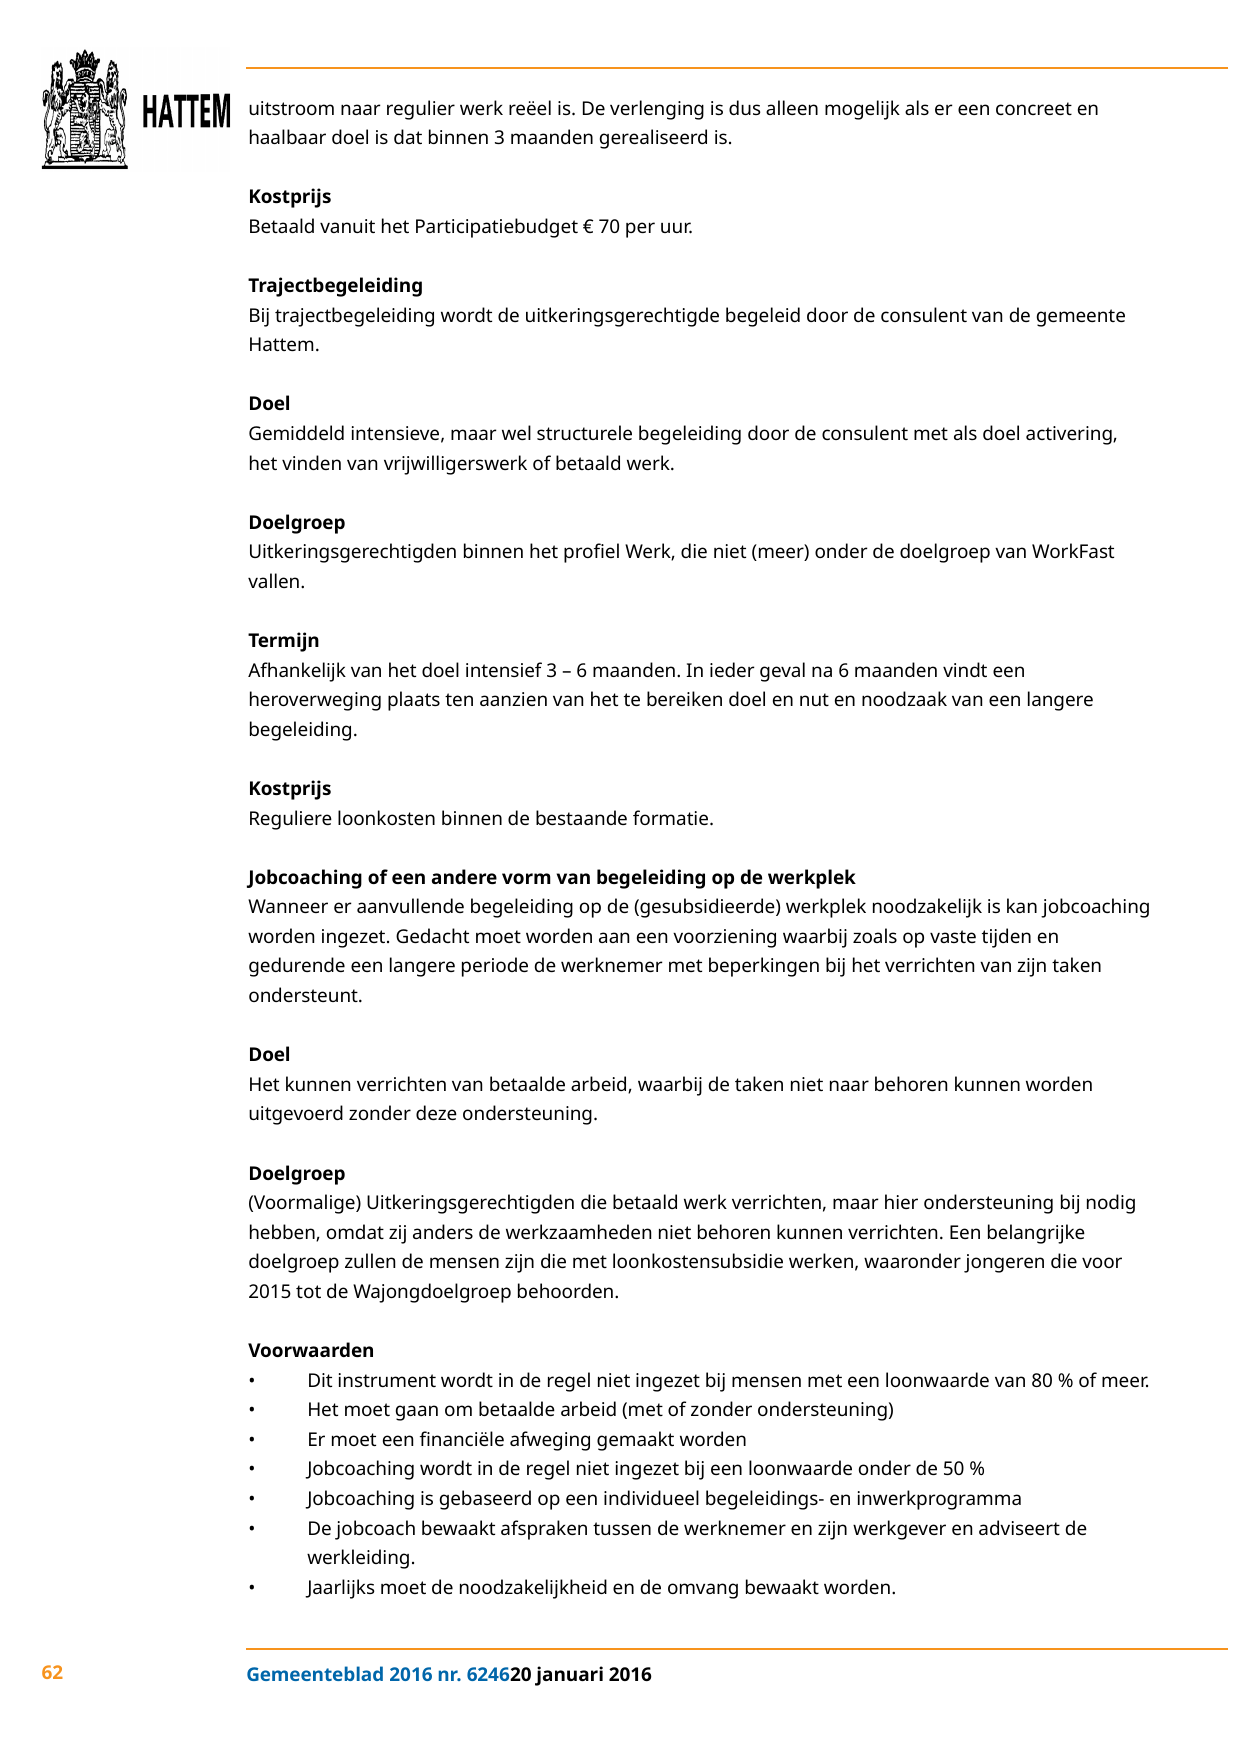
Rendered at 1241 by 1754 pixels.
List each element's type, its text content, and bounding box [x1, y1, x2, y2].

list De jobcoach bewaakt afspraken tussen de werknemer en zijn werkgever en adviseert de werkleiding. [248, 1515, 1152, 1570]
text Het kunnen verrichten van betaalde arbeid, waarbij de taken niet naar behoren kunnen worden uitgevoerd zonder deze ondersteuning. [248, 1071, 1152, 1126]
text Voorwaarden [248, 1337, 1152, 1363]
text Afhankelijk van het doel intensief 3 – 6 maanden. In ieder geval na 6 maanden vindt een heroverweging plaats ten aanzien van het te bereiken doel en nut en noodzaak van een langere begeleiding. [248, 657, 1152, 742]
text Termijn [248, 627, 1152, 653]
list Jaarlijks moet de noodzakelijkheid en de omvang bewaakt worden. [248, 1574, 1152, 1600]
text Jobcoaching of een andere vorm van begeleiding op de werkplek [248, 864, 1152, 890]
text Kostprijs [248, 775, 1152, 801]
text Doel [248, 1041, 1152, 1067]
list Dit instrument wordt in de regel niet ingezet bij mensen met een loonwaarde van 80 % of meer. [248, 1367, 1152, 1393]
text uitstroom naar regulier werk reëel is. De verlenging is dus alleen mogelijk als er een concreet en haalbaar doel is dat binnen 3 maanden gerealiseerd is. [248, 95, 1152, 150]
list Er moet een financiële afweging gemaakt worden [248, 1426, 1152, 1452]
text Trajectbegeleiding [248, 272, 1152, 298]
text Reguliere loonkosten binnen de bestaande formatie. [248, 805, 1152, 831]
list Jobcoaching wordt in de regel niet ingezet bij een loonwaarde onder de 50 % [248, 1456, 1152, 1481]
text Doelgroep [248, 509, 1152, 535]
picture [41, 47, 231, 172]
text Doel [248, 391, 1152, 416]
list Het moet gaan om betaalde arbeid (met of zonder ondersteuning) [248, 1396, 1152, 1422]
text Uitkeringsgerechtigden binnen het profiel Werk, die niet (meer) onder de doelgroep van WorkFast vallen. [248, 538, 1152, 594]
text Bij trajectbegeleiding wordt de uitkeringsgerechtigde begeleid door de consulent van de gemeente Hattem. [248, 302, 1152, 357]
text Kostprijs [248, 183, 1152, 209]
text Wanneer er aanvullende begeleiding op de (gesubsidieerde) werkplek noodzakelijk is kan jobcoaching worden ingezet. Gedacht moet worden aan een voorziening waarbij zoals op vaste tijden en gedurende een langere periode de werknemer met beperkingen bij het verrichten van zijn taken ondersteunt. [248, 893, 1152, 1008]
text Gemiddeld intensieve, maar wel structurele begeleiding door de consulent met als doel activering, het vinden van vrijwilligerswerk of betaald werk. [248, 420, 1152, 476]
text Betaald vanuit het Participatiebudget € 70 per uur. [248, 213, 1152, 239]
text Doelgroep [248, 1160, 1152, 1186]
list Jobcoaching is gebaseerd op een individueel begeleidings- en inwerkprogramma [248, 1485, 1152, 1511]
text (Voormalige) Uitkeringsgerechtigden die betaald werk verrichten, maar hier ondersteuning bij nodig hebben, omdat zij anders de werkzaamheden niet behoren kunnen verrichten. Een belangrijke doelgroep zullen de mensen zijn die met loonkostensubsidie werken, waaronder jongeren die voor 2015 tot de Wajongdoelgroep behoorden. [248, 1189, 1152, 1304]
